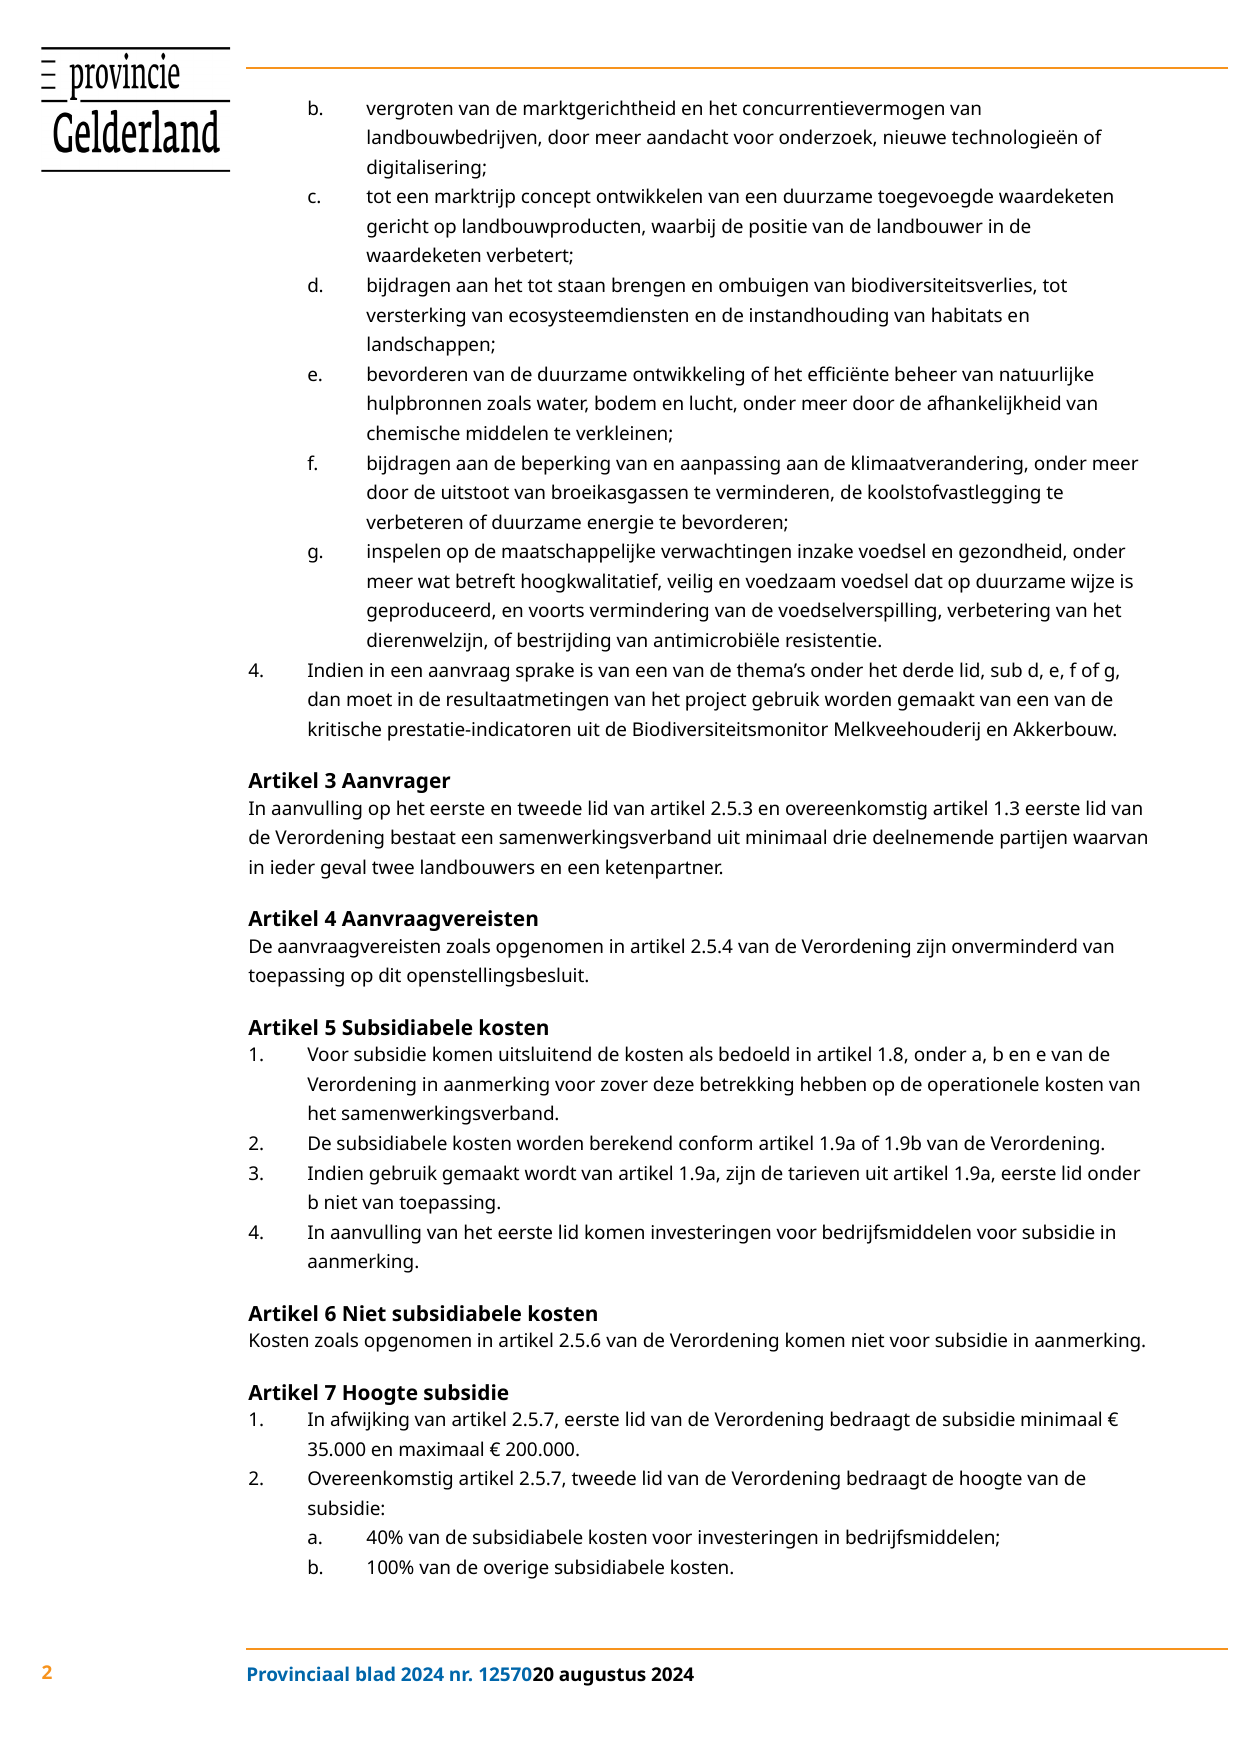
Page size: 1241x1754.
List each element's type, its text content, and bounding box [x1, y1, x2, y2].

list inspelen op de maatschappelijke verwachtingen inzake voedsel en gezondheid, onder meer wat betreft hoogkwalitatief, veilig en voedzaam voedsel dat op duurzame wijze is geproduceerd, en voorts vermindering van de voedselverspilling, verbetering van het dierenwelzijn, of bestrijding van antimicrobiële resistentie. [307, 538, 1152, 653]
list 40% van de subsidiabele kosten voor investeringen in bedrijfsmiddelen; [307, 1524, 1152, 1550]
text Artikel 3 Aanvrager [248, 766, 1152, 795]
list Voor subsidie komen uitsluitend de kosten als bedoeld in artikel 1.8, onder a, b en e van de Verordening in aanmerking voor zover deze betrekking hebben op de operationele kosten van het samenwerkingsverband. [248, 1041, 1152, 1126]
text Artikel 7 Hoogte subsidie [248, 1378, 1152, 1406]
list bevorderen van de duurzame ontwikkeling of het efficiënte beheer van natuurlijke hulpbronnen zoals water, bodem en lucht, onder meer door de afhankelijkheid van chemische middelen te verkleinen; [307, 361, 1152, 446]
list Overeenkomstig artikel 2.5.7, tweede lid van de Verordening bedraagt de hoogte van de subsidie: [248, 1465, 1152, 1521]
list In aanvulling van het eerste lid komen investeringen voor bedrijfsmiddelen voor subsidie in aanmerking. [248, 1219, 1152, 1274]
text Artikel 5 Subsidiabele kosten [248, 1013, 1152, 1041]
text Artikel 4 Aanvraagvereisten [248, 904, 1152, 933]
list In afwijking van artikel 2.5.7, eerste lid van de Verordening bedraagt de subsidie minimaal € 35.000 en maximaal € 200.000. [248, 1406, 1152, 1461]
list vergroten van de marktgerichtheid en het concurrentievermogen van landbouwbedrijven, door meer aandacht voor onderzoek, nieuwe technologieën of digitalisering; [307, 95, 1152, 180]
list De subsidiabele kosten worden berekend conform artikel 1.9a of 1.9b van de Verordening. [248, 1130, 1152, 1156]
list tot een marktrijp concept ontwikkelen van een duurzame toegevoegde waardeketen gericht op landbouwproducten, waarbij de positie van de landbouwer in de waardeketen verbetert; [307, 183, 1152, 268]
picture [41, 47, 231, 172]
list Indien gebruik gemaakt wordt van artikel 1.9a, zijn de tarieven uit artikel 1.9a, eerste lid onder b niet van toepassing. [248, 1160, 1152, 1215]
text De aanvraagvereisten zoals opgenomen in artikel 2.5.4 van de Verordening zijn onverminderd van toepassing op dit openstellingsbesluit. [248, 933, 1152, 988]
list bijdragen aan het tot staan brengen en ombuigen van biodiversiteitsverlies, tot versterking van ecosysteemdiensten en de instandhouding van habitats en landschappen; [307, 272, 1152, 357]
list bijdragen aan de beperking van en aanpassing aan de klimaatverandering, onder meer door de uitstoot van broeikasgassen te verminderen, de koolstofvastlegging te verbeteren of duurzame energie te bevorderen; [307, 450, 1152, 535]
text Artikel 6 Niet subsidiabele kosten [248, 1299, 1152, 1327]
list Indien in een aanvraag sprake is van een van de thema’s onder het derde lid, sub d, e, f of g, dan moet in de resultaatmetingen van het project gebruik worden gemaakt van een van de kritische prestatie-indicatoren uit de Biodiversiteitsmonitor Melkveehouderij en Akkerbouw. [248, 657, 1152, 742]
text Kosten zoals opgenomen in artikel 2.5.6 van de Verordening komen niet voor subsidie in aanmerking. [248, 1327, 1152, 1353]
text In aanvulling op het eerste en tweede lid van artikel 2.5.3 en overeenkomstig artikel 1.3 eerste lid van de Verordening bestaat een samenwerkingsverband uit minimaal drie deelnemende partijen waarvan in ieder geval twee landbouwers en een ketenpartner. [248, 795, 1152, 880]
list 100% van de overige subsidiabele kosten. [307, 1554, 1152, 1580]
